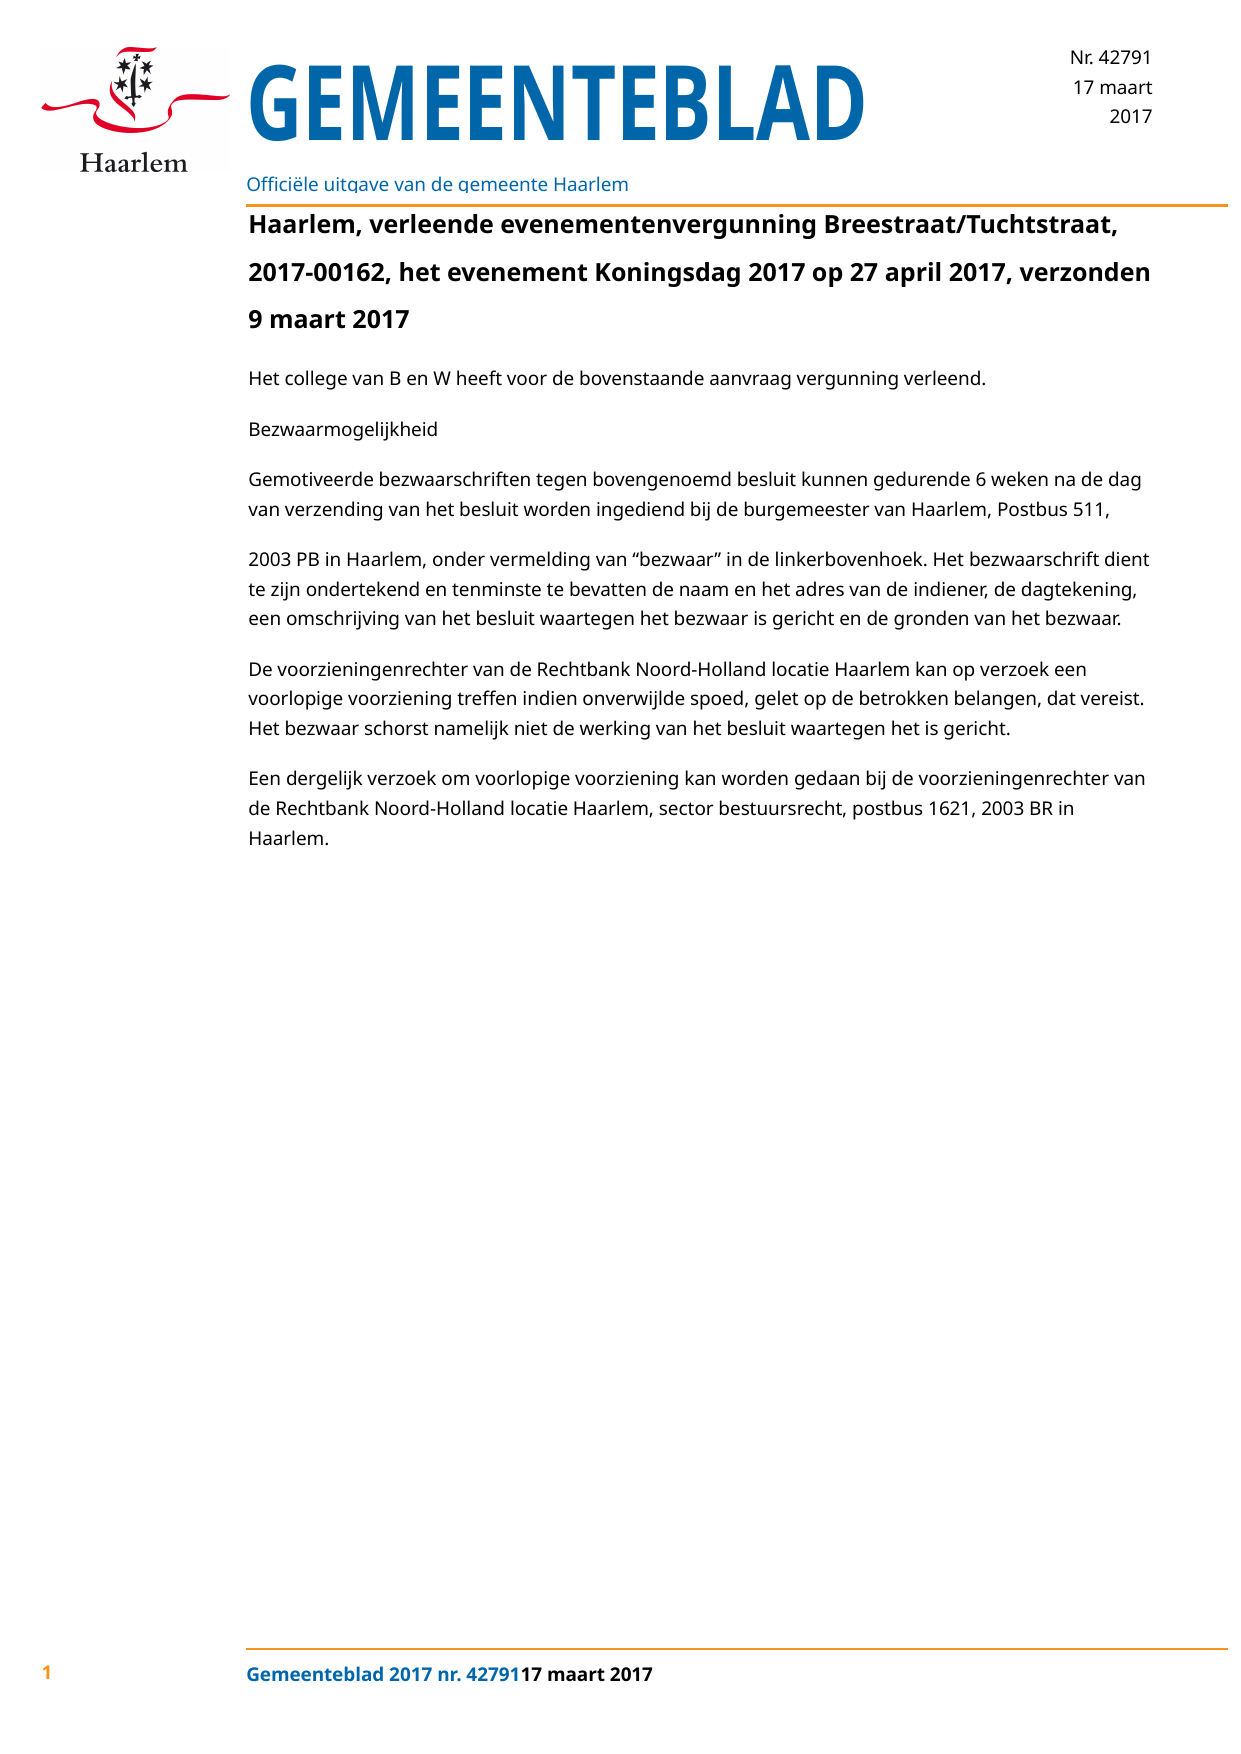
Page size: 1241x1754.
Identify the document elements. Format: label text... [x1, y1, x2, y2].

text Bezwaarmogelijkheid [248, 416, 1152, 442]
text De voorzieningenrechter van de Rechtbank Noord-Holland locatie Haarlem kan op verzoek een voorlopige voorziening treffen indien onverwijlde spoed, gelet op de betrokken belangen, dat vereist. Het bezwaar schorst namelijk niet de werking van het besluit waartegen het is gericht. [248, 656, 1152, 741]
text Haarlem, verleende evenementenvergunning Breestraat/Tuchtstraat, 2017-00162, het evenement Koningsdag 2017 op 27 april 2017, verzonden 9 maart 2017 [248, 207, 1152, 336]
text Het college van B en W heeft voor de bovenstaande aanvraag vergunning verleend. [248, 366, 1152, 391]
text Een dergelijk verzoek om voorlopige voorziening kan worden gedaan bij de voorzieningenrechter van de Rechtbank Noord-Holland locatie Haarlem, sector bestuursrecht, postbus 1621, 2003 BR in Haarlem. [248, 766, 1152, 850]
picture [41, 47, 231, 172]
text Gemotiveerde bezwaarschriften tegen bovengenoemd besluit kunnen gedurende 6 weken na de dag van verzending van het besluit worden ingediend bij de burgemeester van Haarlem, Postbus 511, [248, 466, 1152, 522]
text 2003 PB in Haarlem, onder vermelding van “bezwaar” in de linkerbovenhoek. Het bezwaarschrift dient te zijn ondertekend en tenminste te bevatten de naam en het adres van de indiener, de dagtekening, een omschrijving van het besluit waartegen het bezwaar is gericht en de gronden van het bezwaar. [248, 546, 1152, 631]
